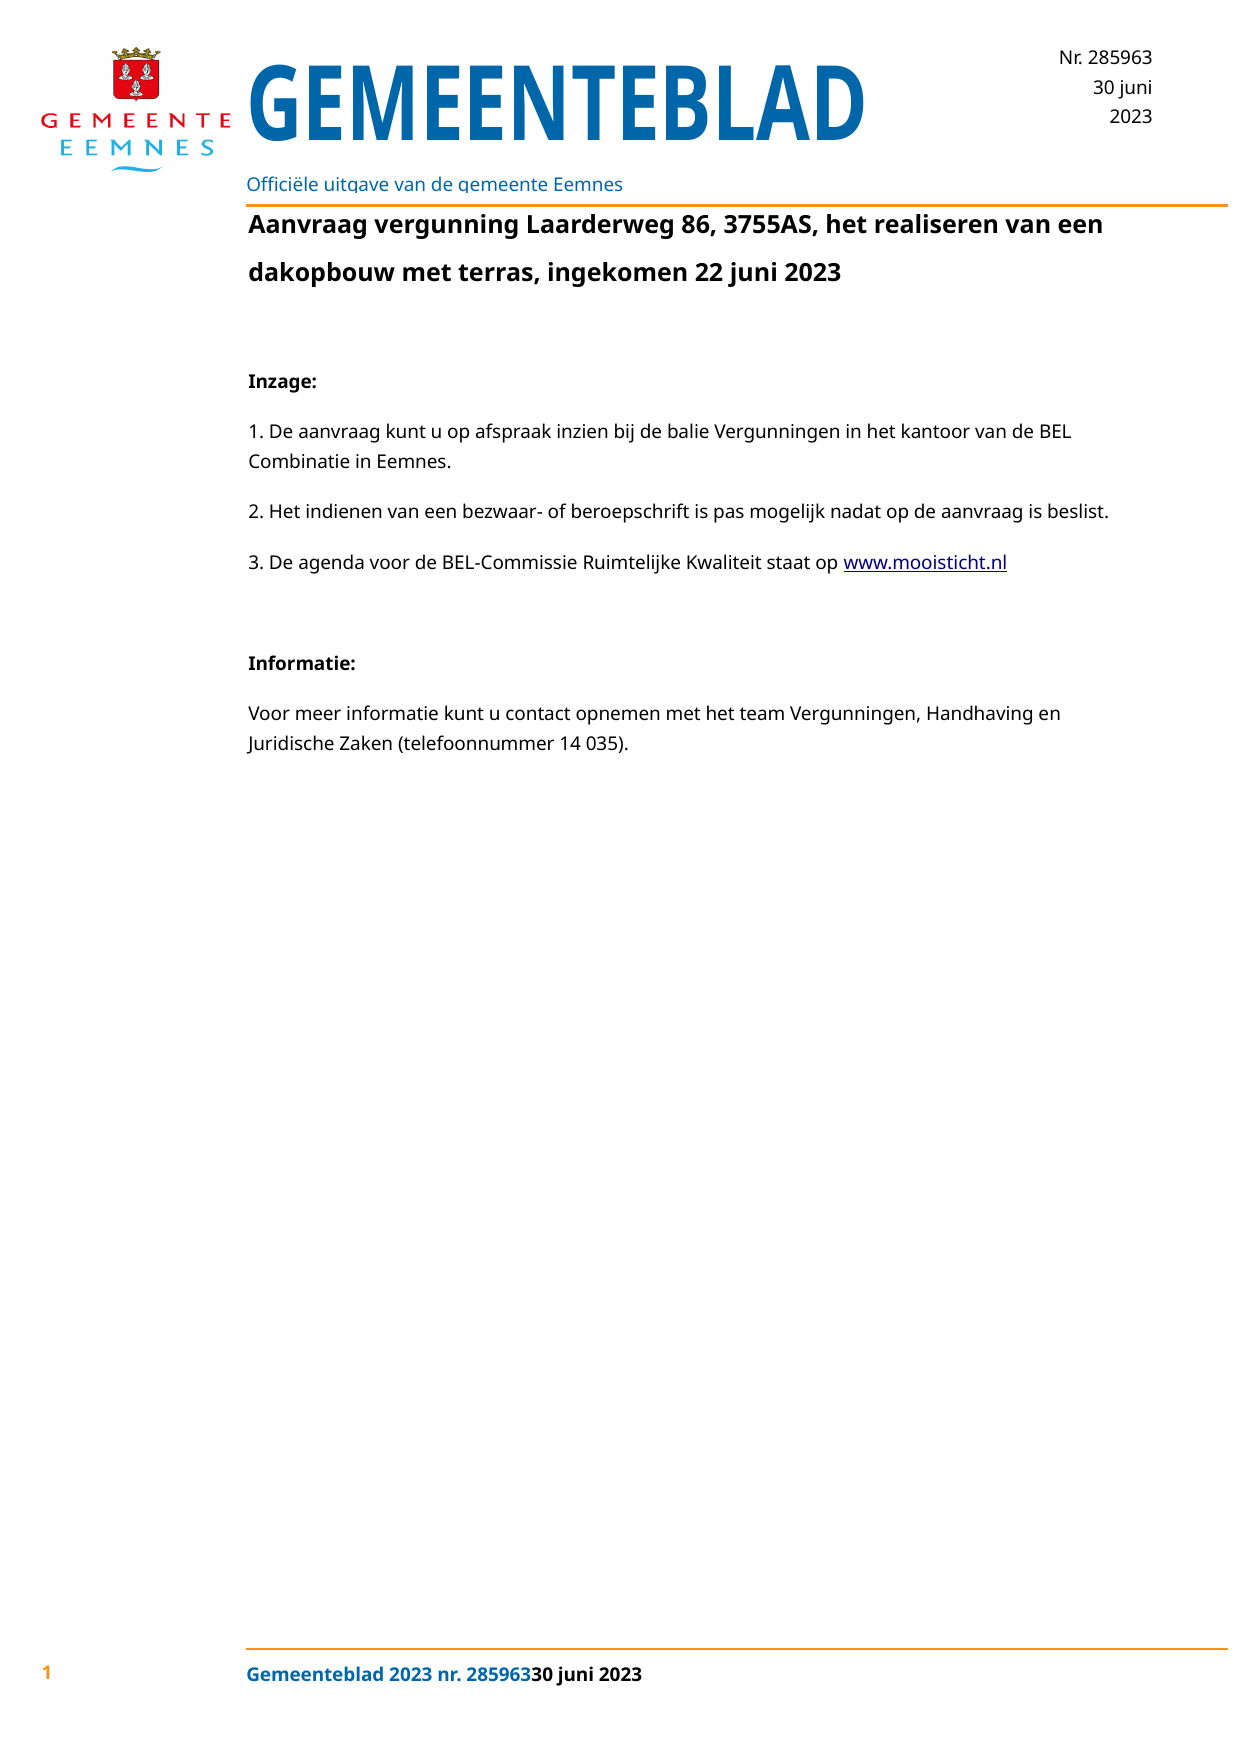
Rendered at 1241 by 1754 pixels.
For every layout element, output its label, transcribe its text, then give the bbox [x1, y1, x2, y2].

text Inzage: [248, 368, 1152, 394]
text Voor meer informatie kunt u contact opnemen met het team Vergunningen, Handhaving en Juridische Zaken (telefoonnummer 14 035). [248, 700, 1152, 756]
text Informatie: [248, 650, 1152, 676]
text 2. Het indienen van een bezwaar- of beroepschrift is pas mogelijk nadat op de aanvraag is beslist. [248, 499, 1152, 524]
picture [41, 47, 231, 172]
text Aanvraag vergunning Laarderweg 86, 3755AS, het realiseren van een dakopbouw met terras, ingekomen 22 juni 2023 [248, 207, 1152, 288]
text 1. De aanvraag kunt u op afspraak inzien bij de balie Vergunningen in het kantoor van de BEL Combinatie in Eemnes. [248, 419, 1152, 474]
text 3. De agenda voor de BEL-Commissie Ruimtelijke Kwaliteit staat op www.mooisticht.nl [248, 549, 1152, 575]
